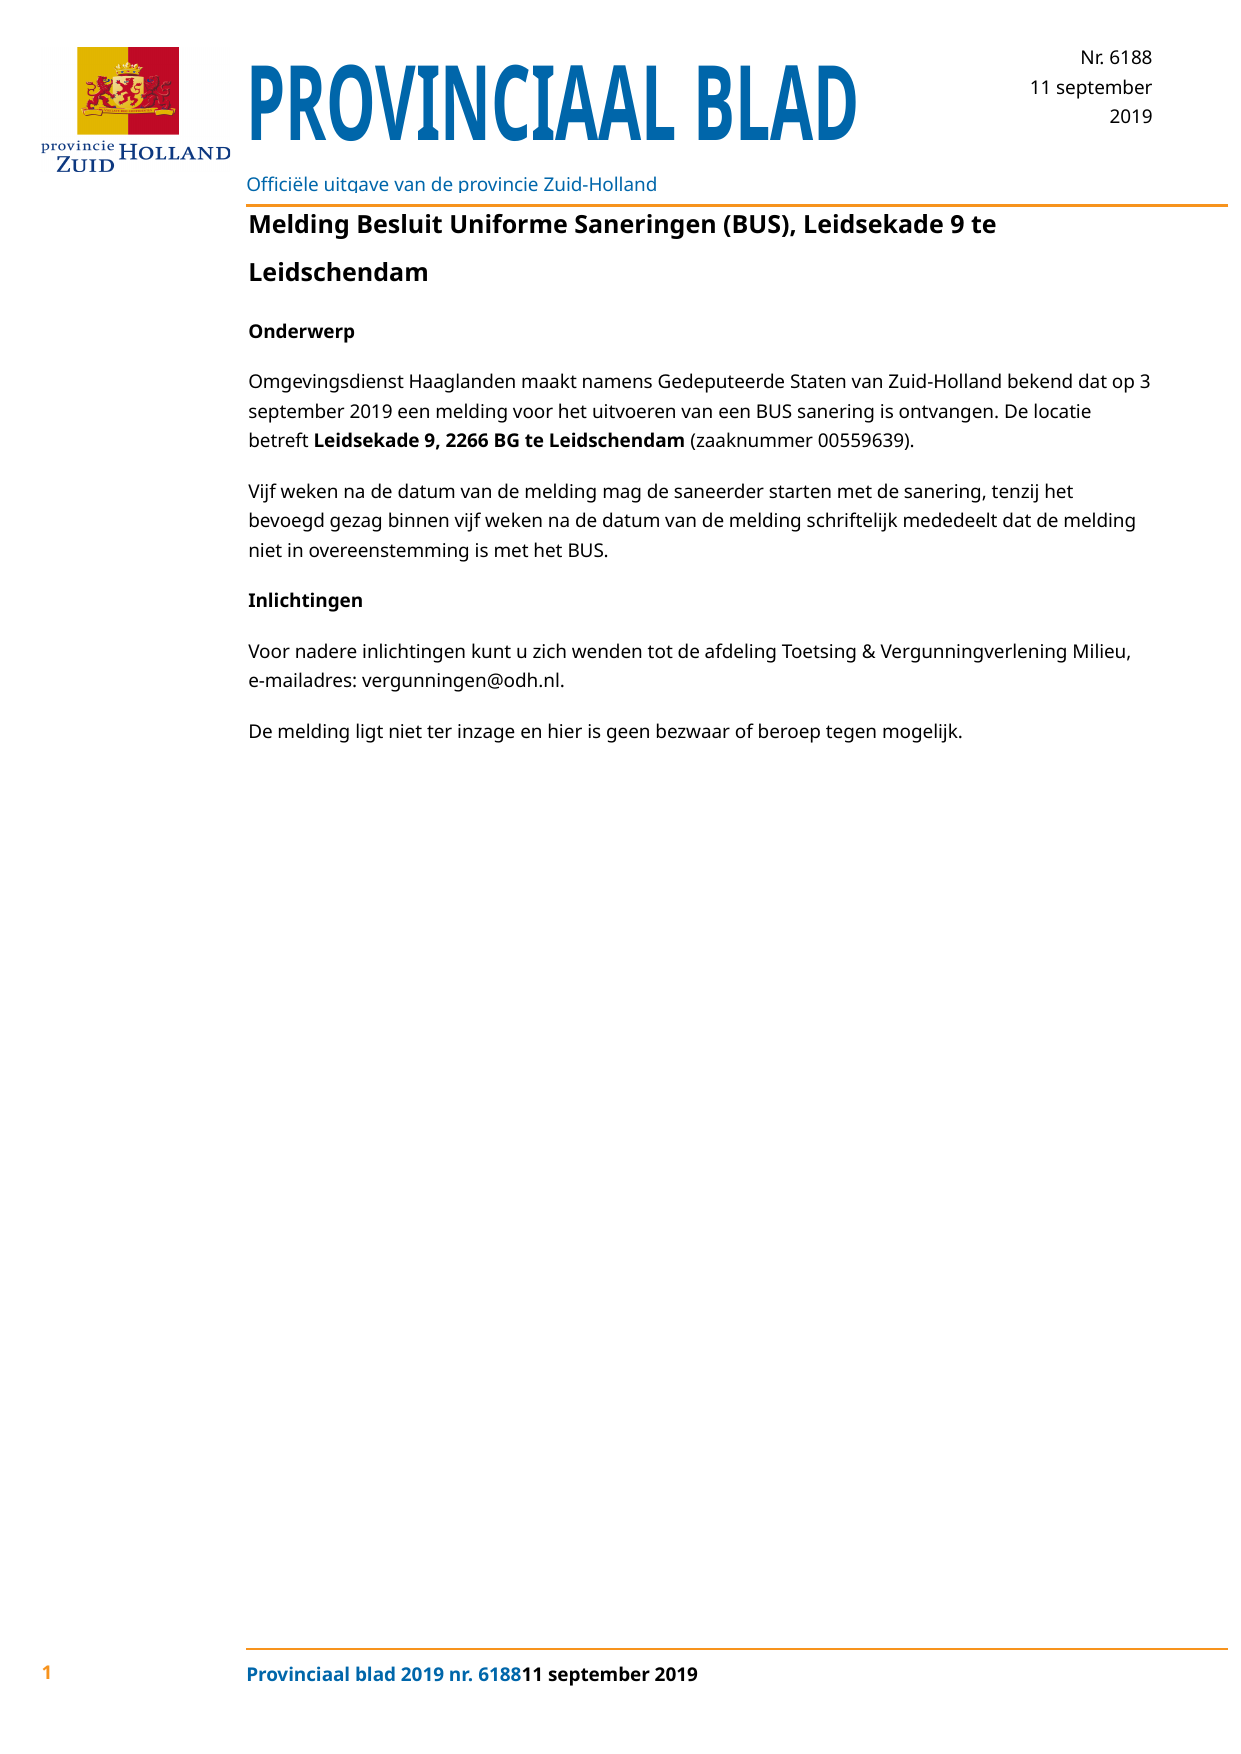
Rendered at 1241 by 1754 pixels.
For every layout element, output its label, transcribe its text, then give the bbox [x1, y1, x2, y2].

text Inlichtingen [248, 587, 1152, 613]
text Vijf weken na de datum van de melding mag de saneerder starten met de sanering, tenzij het bevoegd gezag binnen vijf weken na de datum van de melding schriftelijk mededeelt dat de melding niet in overeenstemming is met het BUS. [248, 478, 1152, 563]
text Onderwerp [248, 318, 1152, 344]
text Voor nadere inlichtingen kunt u zich wenden tot de afdeling Toetsing & Vergunningverlening Milieu, e-mailadres: vergunningen@odh.nl. [248, 638, 1152, 693]
text Omgevingsdienst Haaglanden maakt namens Gedeputeerde Staten van Zuid-Holland bekend dat op 3 september 2019 een melding voor het uitvoeren van een BUS sanering is ontvangen. De locatie betreft Leidsekade 9, 2266 BG te Leidschendam (zaaknummer 00559639). [248, 368, 1152, 453]
text De melding ligt niet ter inzage en hier is geen bezwaar of beroep tegen mogelijk. [248, 718, 1152, 744]
text Melding Besluit Uniforme Saneringen (BUS), Leidsekade 9 te Leidschendam [248, 207, 1152, 288]
picture [41, 47, 231, 172]
